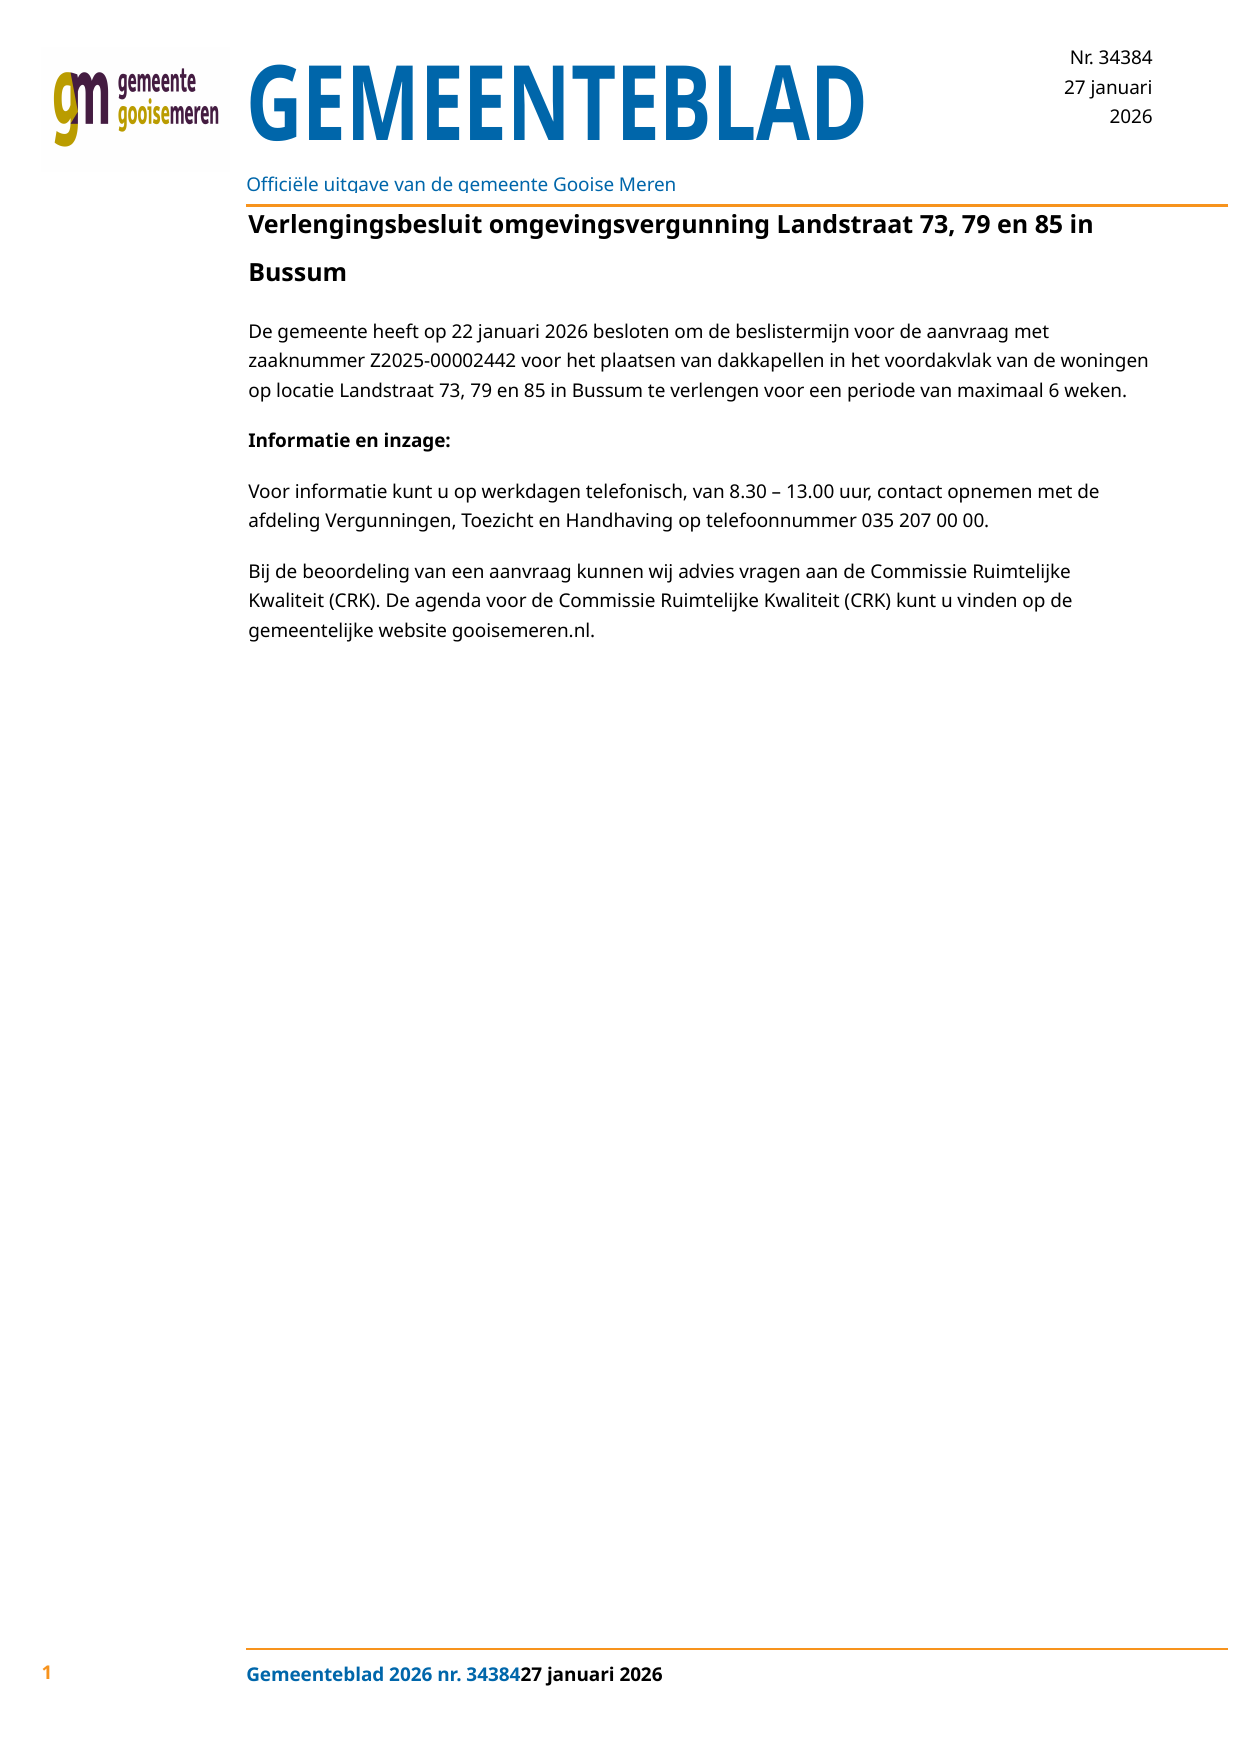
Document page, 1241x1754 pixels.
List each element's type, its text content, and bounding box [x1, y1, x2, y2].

picture [41, 47, 231, 172]
text Voor informatie kunt u op werkdagen telefonisch, van 8.30 – 13.00 uur, contact opnemen met de afdeling Vergunningen, Toezicht en Handhaving op telefoonnummer 035 207 00 00. [248, 478, 1152, 533]
text Bij de beoordeling van een aanvraag kunnen wij advies vragen aan de Commissie Ruimtelijke Kwaliteit (CRK). De agenda voor de Commissie Ruimtelijke Kwaliteit (CRK) kunt u vinden op de gemeentelijke website gooisemeren.nl. [248, 558, 1152, 643]
text De gemeente heeft op 22 januari 2026 besloten om de beslistermijn voor de aanvraag met zaaknummer Z2025-00002442 voor het plaatsen van dakkapellen in het voordakvlak van de woningen op locatie Landstraat 73, 79 en 85 in Bussum te verlengen voor een periode van maximaal 6 weken. [248, 318, 1152, 403]
text Informatie en inzage: [248, 427, 1152, 453]
text Verlengingsbesluit omgevingsvergunning Landstraat 73, 79 en 85 in Bussum [248, 207, 1152, 288]
